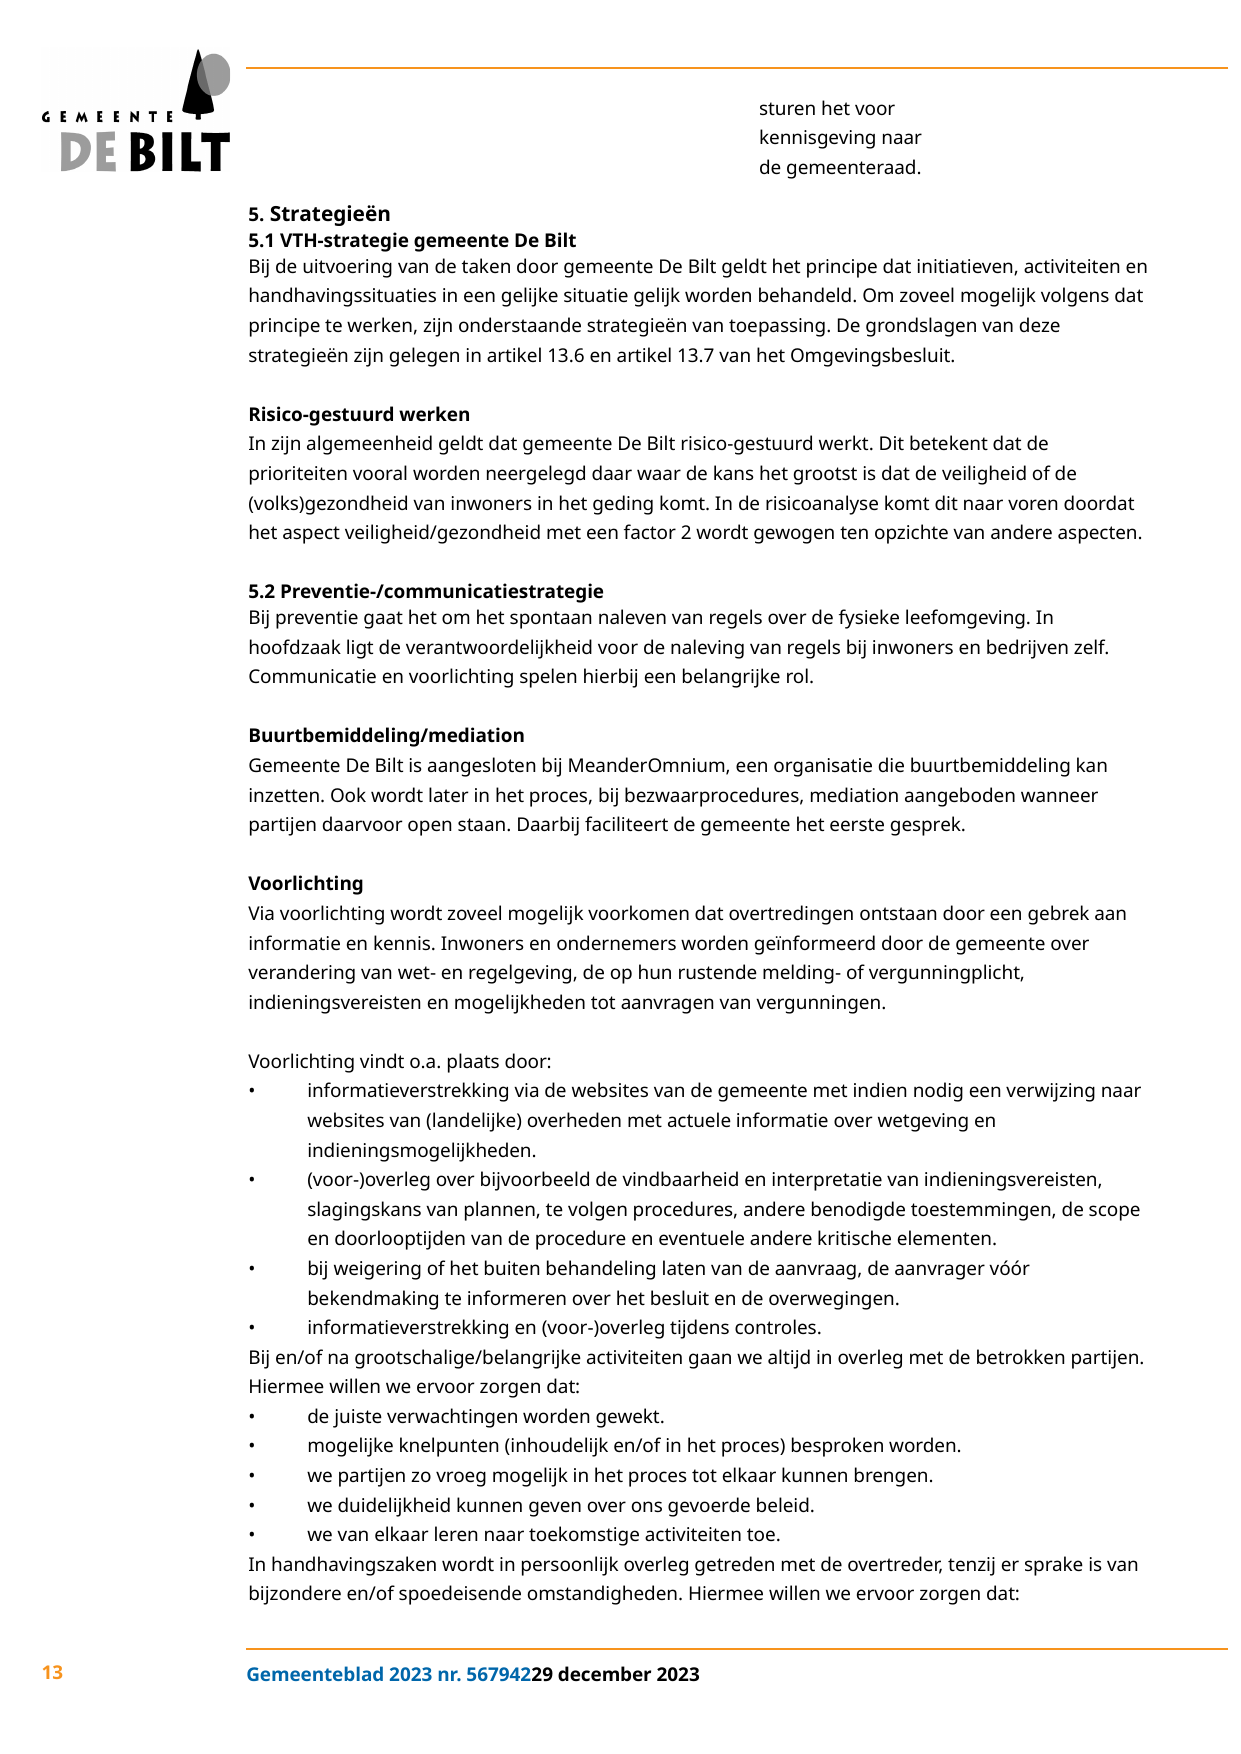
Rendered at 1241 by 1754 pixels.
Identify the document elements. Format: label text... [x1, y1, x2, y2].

text Via voorlichting wordt zoveel mogelijk voorkomen dat overtredingen ontstaan door een gebrek aan informatie en kennis. Inwoners en ondernemers worden geïnformeerd door de gemeente over verandering van wet- en regelgeving, de op hun rustende melding- of vergunningplicht, indieningsvereisten en mogelijkheden tot aanvragen van vergunningen. [248, 900, 1152, 1014]
table_cell sturen het voor kennisgeving naar de gemeenteraad. [700, 95, 926, 180]
text 5.1 VTH-strategie gemeente De Bilt [248, 227, 1152, 253]
text Bij en/of na grootschalige/belangrijke activiteiten gaan we altijd in overleg met de betrokken partijen. Hiermee willen we ervoor zorgen dat: [248, 1344, 1152, 1399]
text Buurtbemiddeling/mediation [248, 723, 1152, 748]
text Risico-gestuurd werken [248, 401, 1152, 427]
list bij weigering of het buiten behandeling laten van de aanvraag, de aanvrager vóór bekendmaking te informeren over het besluit en de overwegingen. [248, 1255, 1152, 1310]
text Bij de uitvoering van de taken door gemeente De Bilt geldt het principe dat initiatieven, activiteiten en handhavingssituaties in een gelijke situatie gelijk worden behandeld. Om zoveel mogelijk volgens dat principe te werken, zijn onderstaande strategieën van toepassing. De grondslagen van deze strategieën zijn gelegen in artikel 13.6 en artikel 13.7 van het Omgevingsbesluit. [248, 253, 1152, 368]
list we duidelijkheid kunnen geven over ons gevoerde beleid. [248, 1492, 1152, 1517]
list mogelijke knelpunten (inhoudelijk en/of in het proces) besproken worden. [248, 1433, 1152, 1458]
text Voorlichting vindt o.a. plaats door: [248, 1048, 1152, 1074]
table_cell [926, 95, 1152, 180]
list informatieverstrekking via de websites van de gemeente met indien nodig een verwijzing naar websites van (landelijke) overheden met actuele informatie over wetgeving en indieningsmogelijkheden. [248, 1078, 1152, 1162]
picture [41, 47, 231, 172]
list we partijen zo vroeg mogelijk in het proces tot elkaar kunnen brengen. [248, 1462, 1152, 1488]
list de juiste verwachtingen worden gewekt. [248, 1403, 1152, 1429]
list informatieverstrekking en (voor-)overleg tijdens controles. [248, 1314, 1152, 1340]
text 5. Strategieën [248, 199, 1152, 227]
text Gemeente De Bilt is aangesloten bij MeanderOmnium, een organisatie die buurtbemiddeling kan inzetten. Ook wordt later in het proces, bij bezwaarprocedures, mediation aangeboden wanneer partijen daarvoor open staan. Daarbij faciliteert de gemeente het eerste gesprek. [248, 752, 1152, 837]
text Bij preventie gaat het om het spontaan naleven van regels over de fysieke leefomgeving. In hoofdzaak ligt de verantwoordelijkheid voor de naleving van regels bij inwoners en bedrijven zelf. Communicatie en voorlichting spelen hierbij een belangrijke rol. [248, 604, 1152, 689]
text 5.2 Preventie-/communicatiestrategie [248, 578, 1152, 604]
list (voor-)overleg over bijvoorbeeld de vindbaarheid en interpretatie van indieningsvereisten, slagingskans van plannen, te volgen procedures, andere benodigde toestemmingen, de scope en doorlooptijden van de procedure en eventuele andere kritische elementen. [248, 1166, 1152, 1251]
text Voorlichting [248, 871, 1152, 896]
text In zijn algemeenheid geldt dat gemeente De Bilt risico-gestuurd werkt. Dit betekent dat de prioriteiten vooral worden neergelegd daar waar de kans het grootst is dat de veiligheid of de (volks)gezondheid van inwoners in het geding komt. In de risicoanalyse komt dit naar voren doordat het aspect veiligheid/gezondheid met een factor 2 wordt gewogen ten opzichte van andere aspecten. [248, 431, 1152, 545]
table_cell [474, 95, 700, 180]
list we van elkaar leren naar toekomstige activiteiten toe. [248, 1521, 1152, 1547]
table_cell [248, 95, 474, 180]
text In handhavingszaken wordt in persoonlijk overleg getreden met de overtreder, tenzij er sprake is van bijzondere en/of spoedeisende omstandigheden. Hiermee willen we ervoor zorgen dat: [248, 1551, 1152, 1606]
